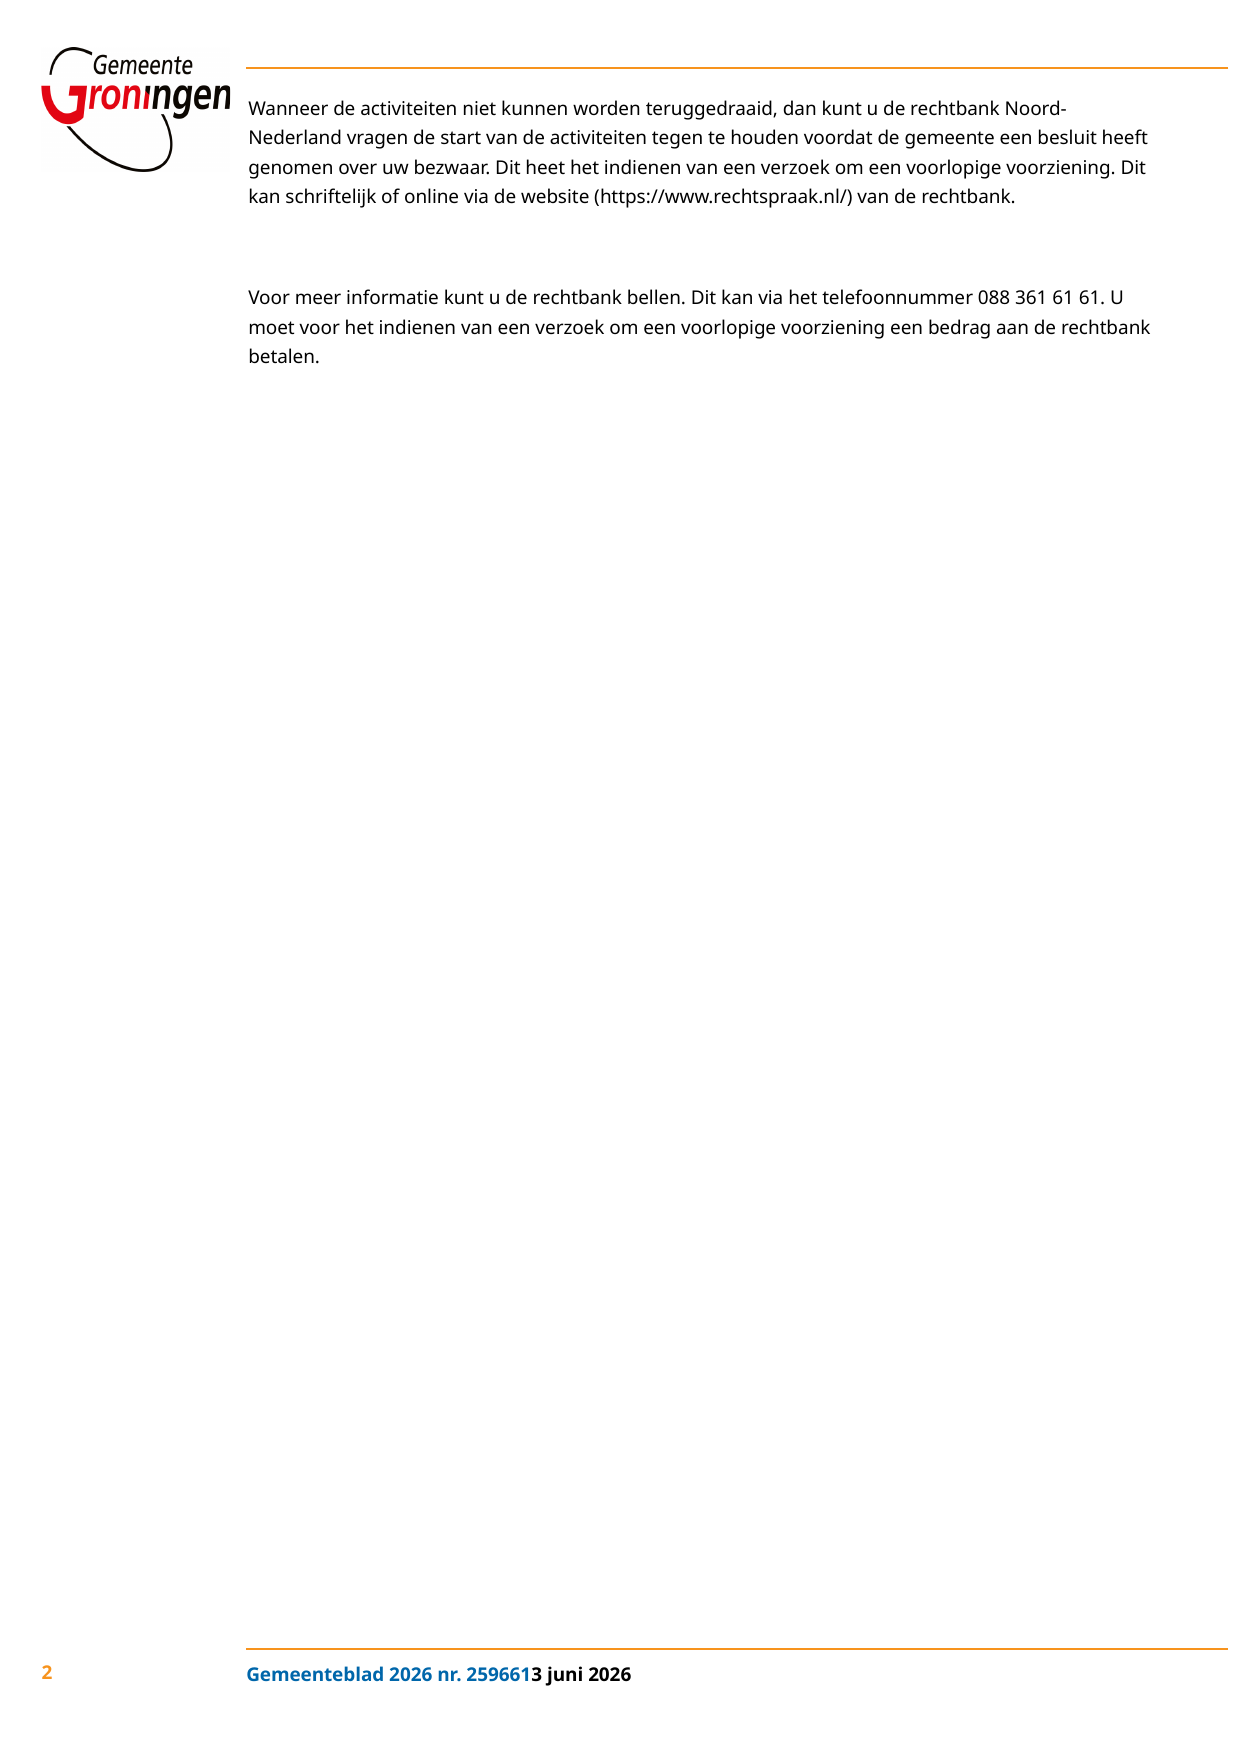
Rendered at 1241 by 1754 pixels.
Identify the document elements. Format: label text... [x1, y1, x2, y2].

text Voor meer informatie kunt u de rechtbank bellen. Dit kan via het telefoonnummer 088 361 61 61. U moet voor het indienen van een verzoek om een voorlopige voorziening een bedrag aan de rechtbank betalen. [248, 284, 1152, 369]
picture [41, 47, 231, 172]
text Wanneer de activiteiten niet kunnen worden teruggedraaid, dan kunt u de rechtbank Noord-Nederland vragen de start van de activiteiten tegen te houden voordat de gemeente een besluit heeft genomen over uw bezwaar. Dit heet het indienen van een verzoek om een voorlopige voorziening. Dit kan schriftelijk of online via de website (https://www.rechtspraak.nl/) van de rechtbank. [248, 95, 1152, 209]
